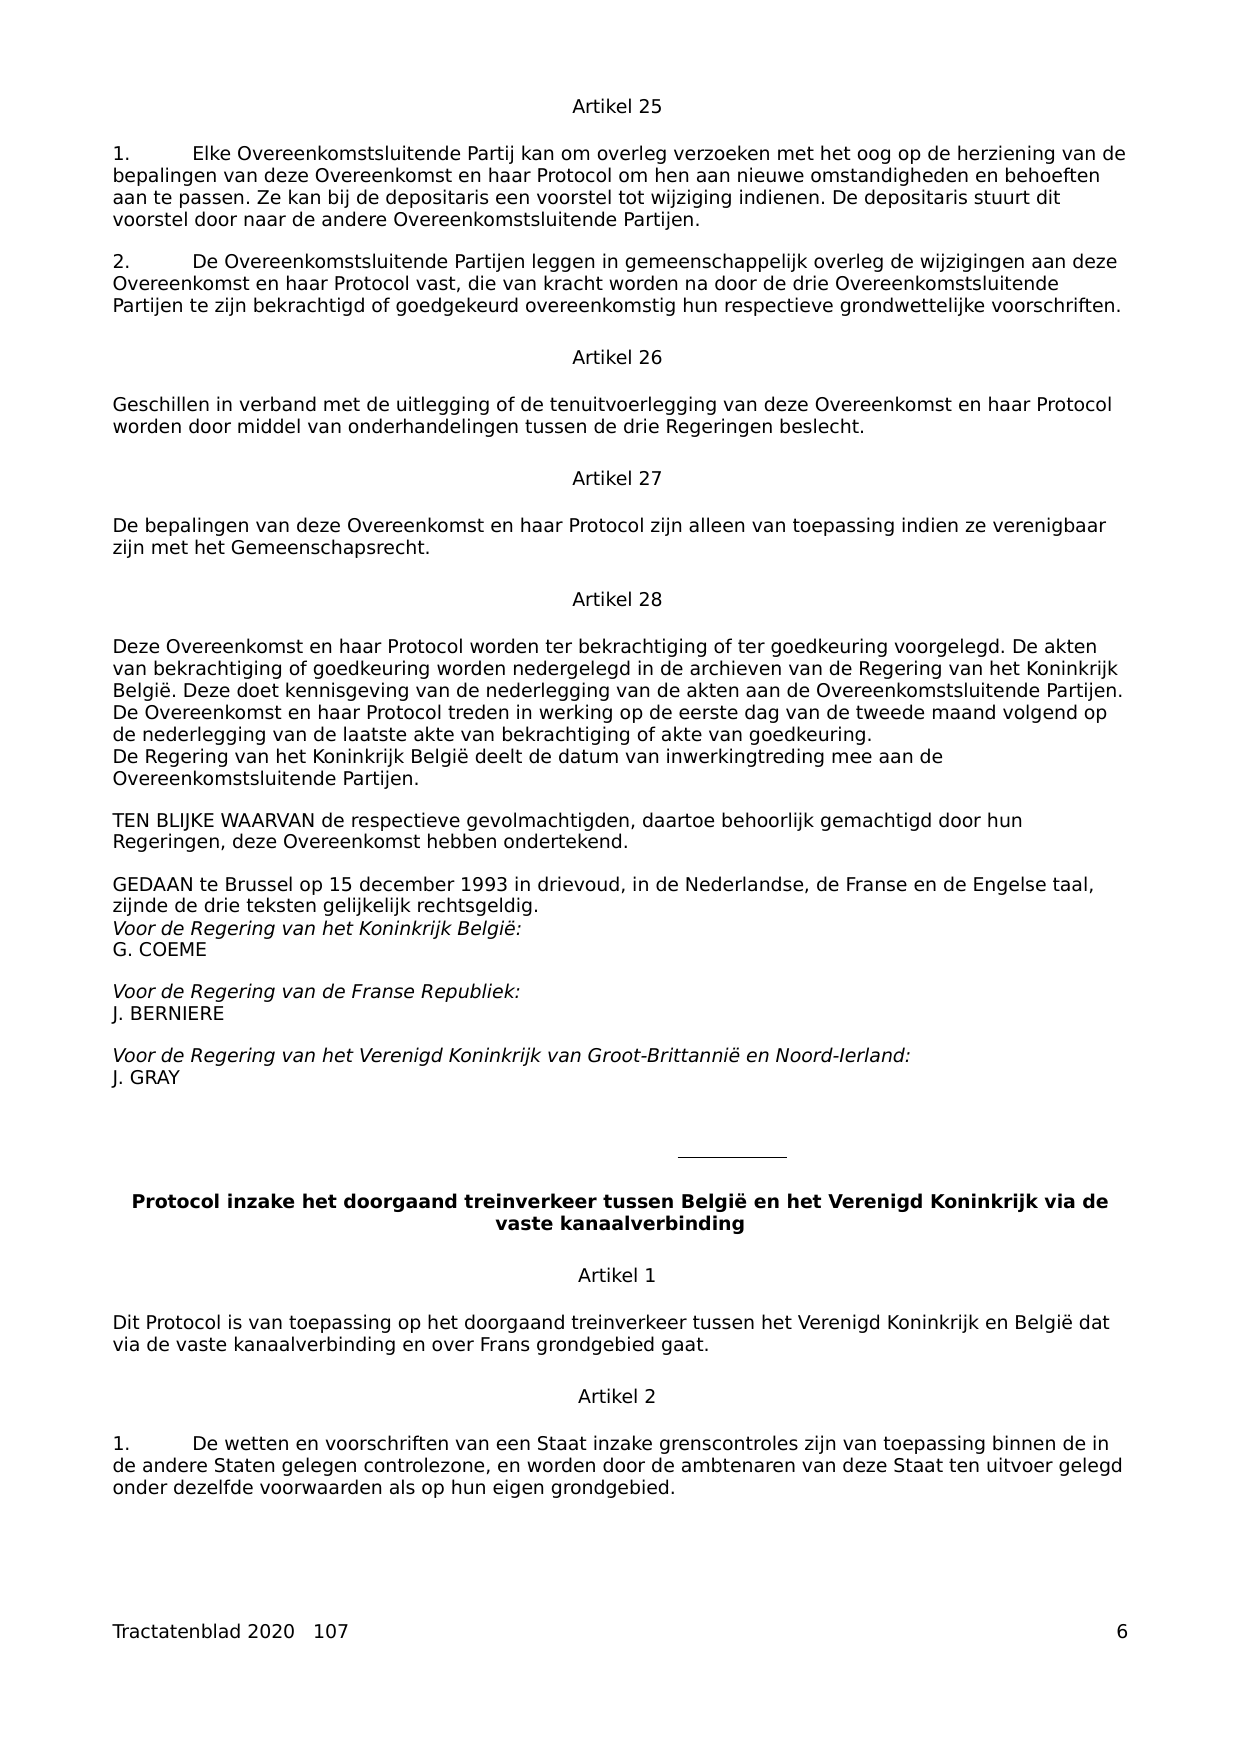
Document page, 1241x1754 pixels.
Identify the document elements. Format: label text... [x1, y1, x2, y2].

text Voor de Regering van het Verenigd Koninkrijk van Groot-Brittannië en Noord-Ierland: J. GRAY [112, 1045, 1128, 1089]
subtitle Protocol inzake het doorgaand treinverkeer tussen België en het Verenigd Koninkrijk via de vaste kanaalverbinding [112, 1191, 1128, 1235]
text De Regering van het Koninkrijk België deelt de datum van inwerkingtreding mee aan de Overeenkomstsluitende Partijen. [112, 746, 1128, 789]
text Voor de Regering van het Koninkrijk België: G. COEME [112, 917, 1128, 961]
text Geschillen in verband met de uitlegging of de tenuitvoerlegging van deze Overeenkomst en haar Protocol worden door middel van onderhandelingen tussen de drie Regeringen beslecht. [112, 394, 1128, 438]
text GEDAAN te Brussel op 15 december 1993 in drievoud, in de Nederlandse, de Franse en de Engelse taal, zijnde de drie teksten gelijkelijk rechtsgeldig. [112, 873, 1128, 917]
text TEN BLIJKE WAARVAN de respectieve gevolmachtigden, daartoe behoorlijk gemachtigd door hun Regeringen, deze Overeenkomst hebben ondertekend. [112, 809, 1128, 853]
text Dit Protocol is van toepassing op het doorgaand treinverkeer tussen het Verenigd Koninkrijk en België dat via de vaste kanaalverbinding en over Frans grondgebied gaat. [112, 1312, 1128, 1356]
subtitle Artikel 2 [112, 1386, 1128, 1408]
text Deze Overeenkomst en haar Protocol worden ter bekrachtiging of ter goedkeuring voorgelegd. De akten van bekrachtiging of goedkeuring worden nedergelegd in de archieven van de Regering van het Koninkrijk België. Deze doet kennisgeving van de nederlegging van de akten aan de Overeenkomstsluitende Partijen. De Overeenkomst en haar Protocol treden in werking op de eerste dag van de tweede maand volgend op de nederlegging van de laatste akte van bekrachtiging of akte van goedkeuring. [112, 636, 1128, 746]
subtitle Artikel 26 [112, 347, 1128, 369]
subtitle Artikel 27 [112, 468, 1128, 490]
text 1. Elke Overeenkomstsluitende Partij kan om overleg verzoeken met het oog op de herziening van de bepalingen van deze Overeenkomst en haar Protocol om hen aan nieuwe omstandigheden en behoeften aan te passen. Ze kan bij de depositaris een voorstel tot wijziging indienen. De depositaris stuurt dit voorstel door naar de andere Overeenkomstsluitende Partijen. [112, 143, 1128, 231]
text Voor de Regering van de Franse Republiek: J. BERNIERE [112, 981, 1128, 1025]
subtitle Artikel 1 [112, 1265, 1128, 1287]
text 1. De wetten en voorschriften van een Staat inzake grenscontroles zijn van toepassing binnen de in de andere Staten gelegen controlezone, en worden door de ambtenaren van deze Staat ten uitvoer gelegd onder dezelfde voorwaarden als op hun eigen grondgebied. [112, 1433, 1128, 1499]
text 2. De Overeenkomstsluitende Partijen leggen in gemeenschappelijk overleg de wijzigingen aan deze Overeenkomst en haar Protocol vast, die van kracht worden na door de drie Overeenkomstsluitende Partijen te zijn bekrachtigd of goedgekeurd overeenkomstig hun respectieve grondwettelijke voorschriften. [112, 251, 1128, 317]
subtitle Artikel 25 [112, 96, 1128, 118]
subtitle Artikel 28 [112, 589, 1128, 611]
text De bepalingen van deze Overeenkomst en haar Protocol zijn alleen van toepassing indien ze verenigbaar zijn met het Gemeenschapsrecht. [112, 515, 1128, 559]
